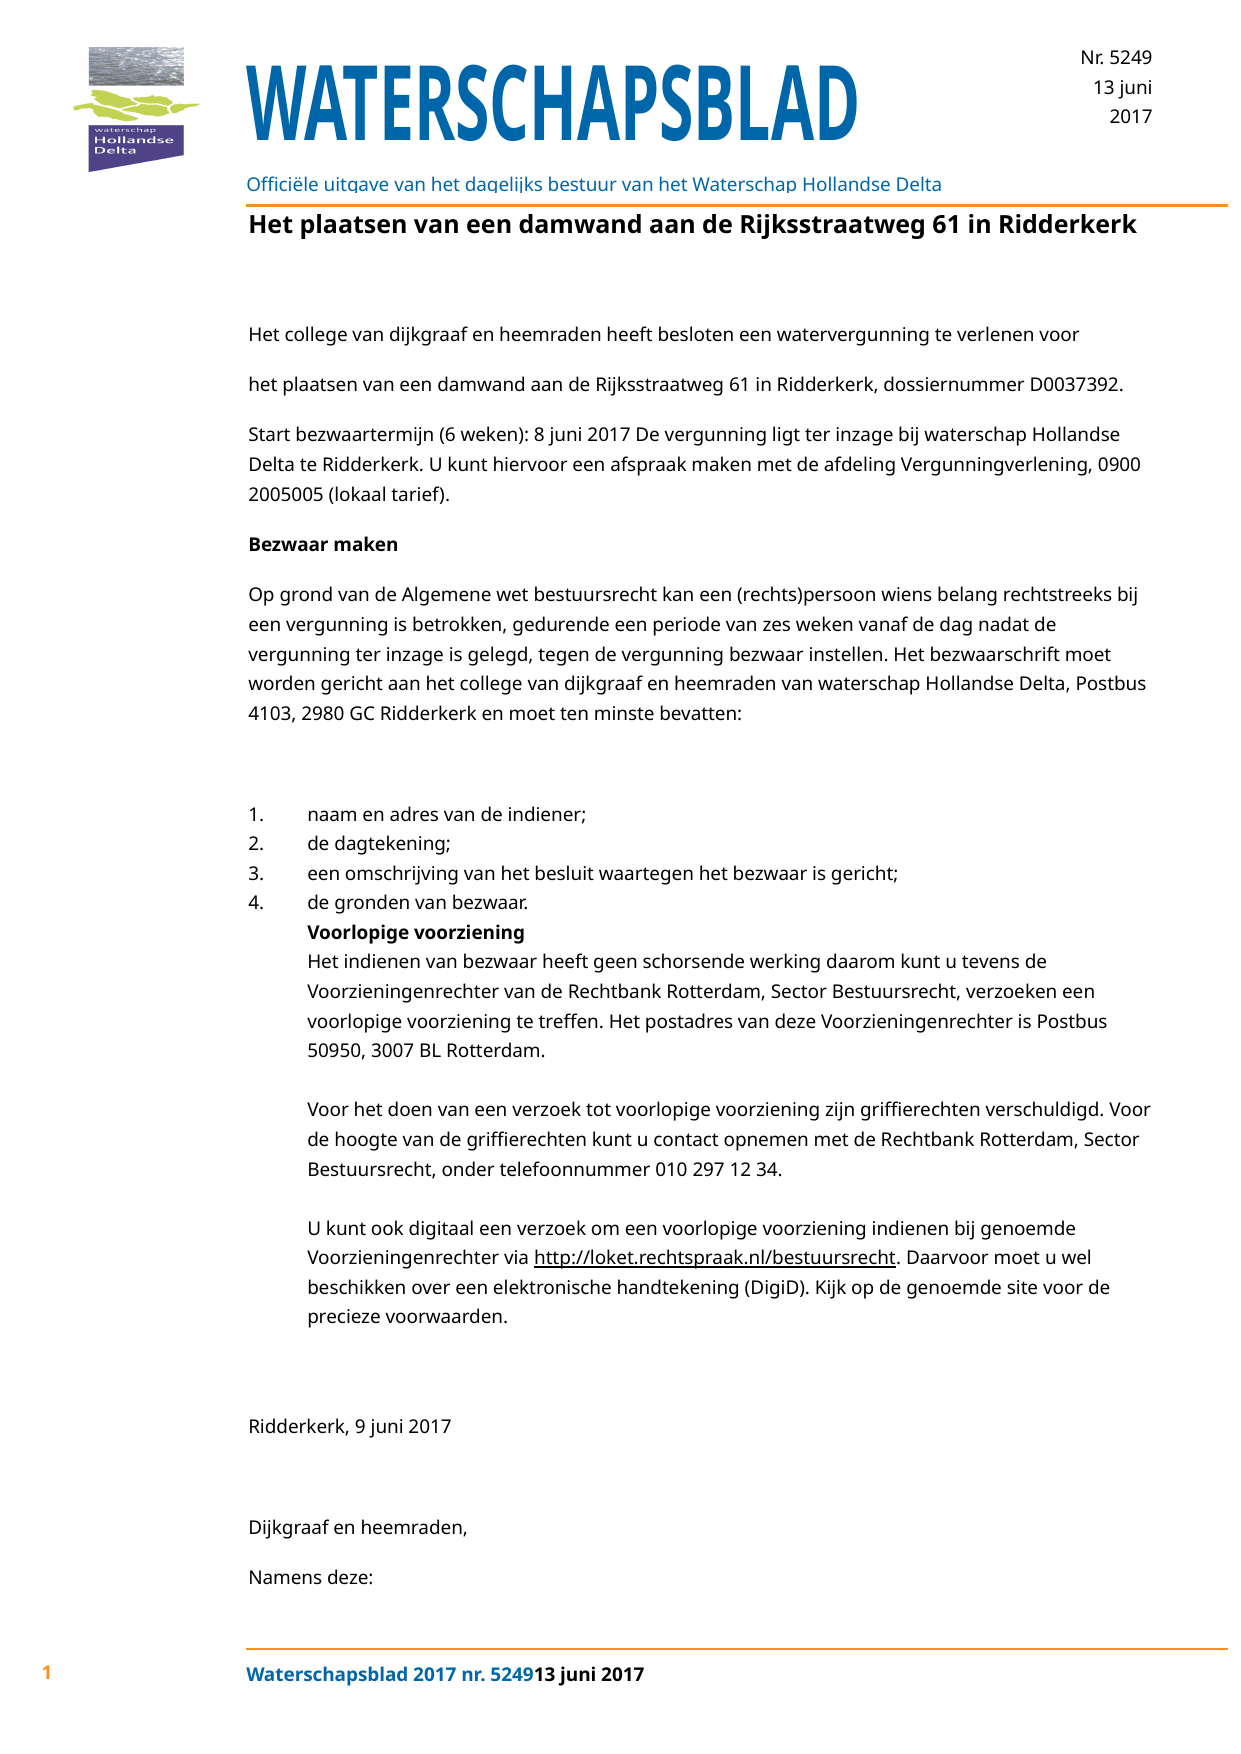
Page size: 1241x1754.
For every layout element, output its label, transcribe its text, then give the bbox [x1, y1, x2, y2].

text Het plaatsen van een damwand aan de Rijksstraatweg 61 in Ridderkerk [248, 207, 1152, 241]
text Ridderkerk, 9 juni 2017 [248, 1413, 1152, 1439]
list de gronden van bezwaar. [248, 889, 1152, 915]
text Het college van dijkgraaf en heemraden heeft besloten een watervergunning te verlenen voor [248, 321, 1152, 346]
list Het indienen van bezwaar heeft geen schorsende werking daarom kunt u tevens de Voorzieningenrechter van de Rechtbank Rotterdam, Sector Bestuursrecht, verzoeken een voorlopige voorziening te treffen. Het postadres van deze Voorzieningenrechter is Postbus 50950, 3007 BL Rotterdam. [248, 949, 1152, 1063]
list de dagtekening; [248, 830, 1152, 856]
text Bezwaar maken [248, 531, 1152, 557]
text Dijkgraaf en heemraden, [248, 1514, 1152, 1540]
list naam en adres van de indiener; [248, 801, 1152, 826]
list Voor het doen van een verzoek tot voorlopige voorziening zijn griffierechten verschuldigd. Voor de hoogte van de griffierechten kunt u contact opnemen met de Rechtbank Rotterdam, Sector Bestuursrecht, onder telefoonnummer 010 297 12 34. [248, 1097, 1152, 1181]
text Op grond van de Algemene wet bestuursrecht kan een (rechts)persoon wiens belang rechtstreeks bij een vergunning is betrokken, gedurende een periode van zes weken vanaf de dag nadat de vergunning ter inzage is gelegd, tegen de vergunning bezwaar instellen. Het bezwaarschrift moet worden gericht aan het college van dijkgraaf en heemraden van waterschap Hollandse Delta, Postbus 4103, 2980 GC Ridderkerk en moet ten minste bevatten: [248, 582, 1152, 726]
list U kunt ook digitaal een verzoek om een voorlopige voorziening indienen bij genoemde Voorzieningenrechter via http://loket.rechtspraak.nl/bestuursrecht. Daarvoor moet u wel beschikken over een elektronische handtekening (DigiD). Kijk op de genoemde site voor de precieze voorwaarden. [248, 1215, 1152, 1329]
text Namens deze: [248, 1564, 1152, 1590]
list Voorlopige voorziening [248, 919, 1152, 945]
text het plaatsen van een damwand aan de Rijksstraatweg 61 in Ridderkerk, dossiernummer D0037392. [248, 371, 1152, 397]
picture [41, 47, 231, 172]
list een omschrijving van het besluit waartegen het bezwaar is gericht; [248, 860, 1152, 886]
text Start bezwaartermijn (6 weken): 8 juni 2017 De vergunning ligt ter inzage bij waterschap Hollandse Delta te Ridderkerk. U kunt hiervoor een afspraak maken met de afdeling Vergunningverlening, 0900 2005005 (lokaal tarief). [248, 422, 1152, 506]
